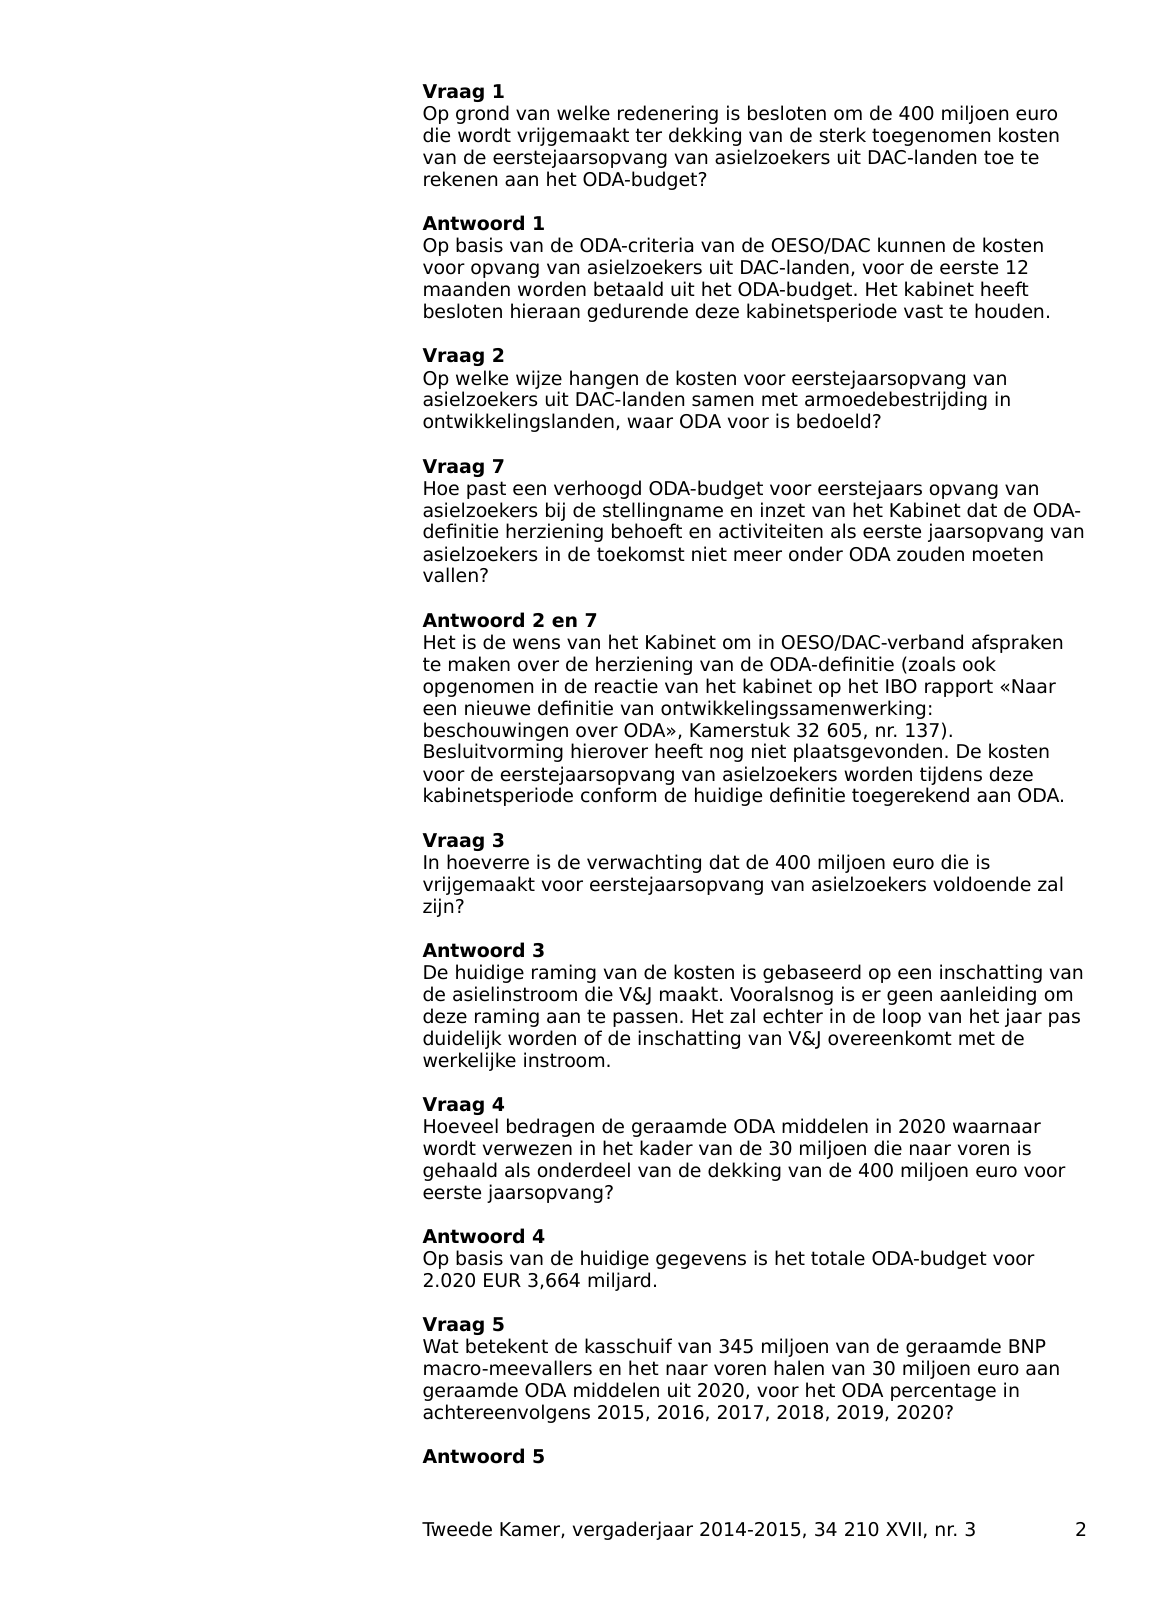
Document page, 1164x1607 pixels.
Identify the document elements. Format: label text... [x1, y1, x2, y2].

text Vraag 5 [422, 1314, 1087, 1336]
text Antwoord 2 en 7 [422, 609, 1087, 632]
text Vraag 2 [422, 345, 1087, 367]
text Vraag 4 [422, 1094, 1087, 1116]
text Op grond van welke redenering is besloten om de 400 miljoen euro die wordt vrijgemaakt ter dekking van de sterk toegenomen kosten van de eerstejaarsopvang van asielzoekers uit DAC-landen toe te rekenen aan het ODA-budget? [422, 103, 1087, 191]
text Vraag 1 [422, 81, 1087, 103]
text Vraag 7 [422, 456, 1087, 477]
text Antwoord 1 [422, 213, 1087, 235]
text Op welke wijze hangen de kosten voor eerstejaarsopvang van asielzoekers uit DAC-landen samen met armoedebestrijding in ontwikkelingslanden, waar ODA voor is bedoeld? [422, 367, 1087, 433]
text De huidige raming van de kosten is gebaseerd op een inschatting van de asielinstroom die V&J maakt. Vooralsnog is er geen aanleiding om deze raming aan te passen. Het zal echter in de loop van het jaar pas duidelijk worden of de inschatting van V&J overeenkomt met de werkelijke instroom. [422, 962, 1087, 1072]
text Het is de wens van het Kabinet om in OESO/DAC-verband afspraken te maken over de herziening van de ODA-definitie (zoals ook opgenomen in de reactie van het kabinet op het IBO rapport «Naar een nieuwe definitie van ontwikkelingssamenwerking: beschouwingen over ODA», Kamerstuk 32 605, nr. 137). Besluitvorming hierover heeft nog niet plaatsgevonden. De kosten voor de eerstejaarsopvang van asielzoekers worden tijdens deze kabinetsperiode conform de huidige definitie toegerekend aan ODA. [422, 632, 1087, 807]
text Antwoord 3 [422, 940, 1087, 962]
text In hoeverre is de verwachting dat de 400 miljoen euro die is vrijgemaakt voor eerstejaarsopvang van asielzoekers voldoende zal zijn? [422, 852, 1087, 917]
text Antwoord 4 [422, 1226, 1087, 1248]
text Vraag 3 [422, 829, 1087, 852]
text Wat betekent de kasschuif van 345 miljoen van de geraamde BNP macro-meevallers en het naar voren halen van 30 miljoen euro aan geraamde ODA middelen uit 2020, voor het ODA percentage in achtereenvolgens 2015, 2016, 2017, 2018, 2019, 2020? [422, 1336, 1087, 1424]
text Op basis van de ODA-criteria van de OESO/DAC kunnen de kosten voor opvang van asielzoekers uit DAC-landen, voor de eerste 12 maanden worden betaald uit het ODA-budget. Het kabinet heeft besloten hieraan gedurende deze kabinetsperiode vast te houden. [422, 235, 1087, 323]
text Hoeveel bedragen de geraamde ODA middelen in 2020 waarnaar wordt verwezen in het kader van de 30 miljoen die naar voren is gehaald als onderdeel van de dekking van de 400 miljoen euro voor eerste jaarsopvang? [422, 1116, 1087, 1204]
text Antwoord 5 [422, 1446, 1087, 1468]
text Hoe past een verhoogd ODA-budget voor eerstejaars opvang van asielzoekers bij de stellingname en inzet van het Kabinet dat de ODA-definitie herziening behoeft en activiteiten als eerste jaarsopvang van asielzoekers in de toekomst niet meer onder ODA zouden moeten vallen? [422, 477, 1087, 587]
text Op basis van de huidige gegevens is het totale ODA-budget voor 2.020 EUR 3,664 miljard. [422, 1248, 1087, 1292]
